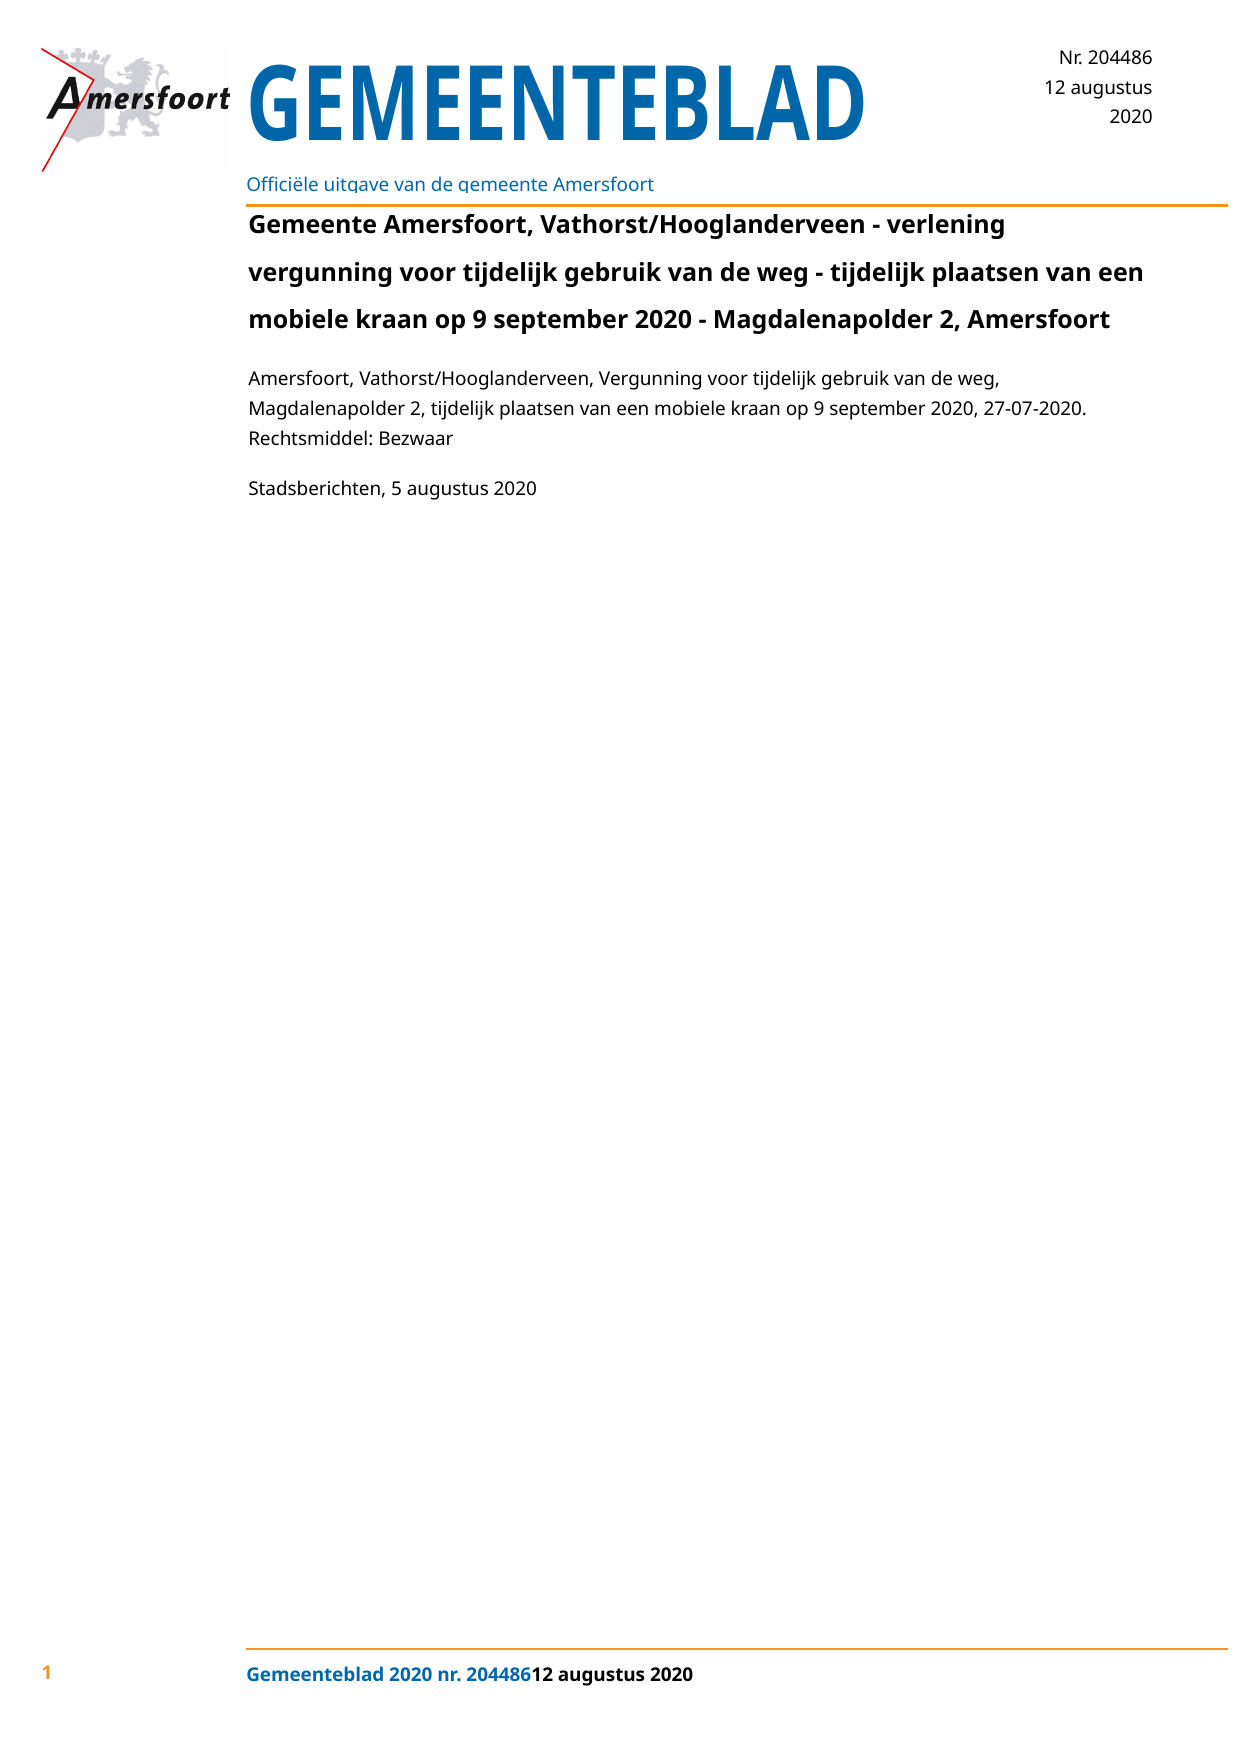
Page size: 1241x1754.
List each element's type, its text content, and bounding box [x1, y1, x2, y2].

text Amersfoort, Vathorst/Hooglanderveen, Vergunning voor tijdelijk gebruik van de weg, Magdalenapolder 2, tijdelijk plaatsen van een mobiele kraan op 9 september 2020, 27-07-2020. Rechtsmiddel: Bezwaar [248, 366, 1152, 450]
text Stadsberichten, 5 augustus 2020 [248, 475, 1152, 501]
text Gemeente Amersfoort, Vathorst/Hooglanderveen - verlening vergunning voor tijdelijk gebruik van de weg - tijdelijk plaatsen van een mobiele kraan op 9 september 2020 - Magdalenapolder 2, Amersfoort [248, 207, 1152, 336]
picture [41, 47, 231, 172]
